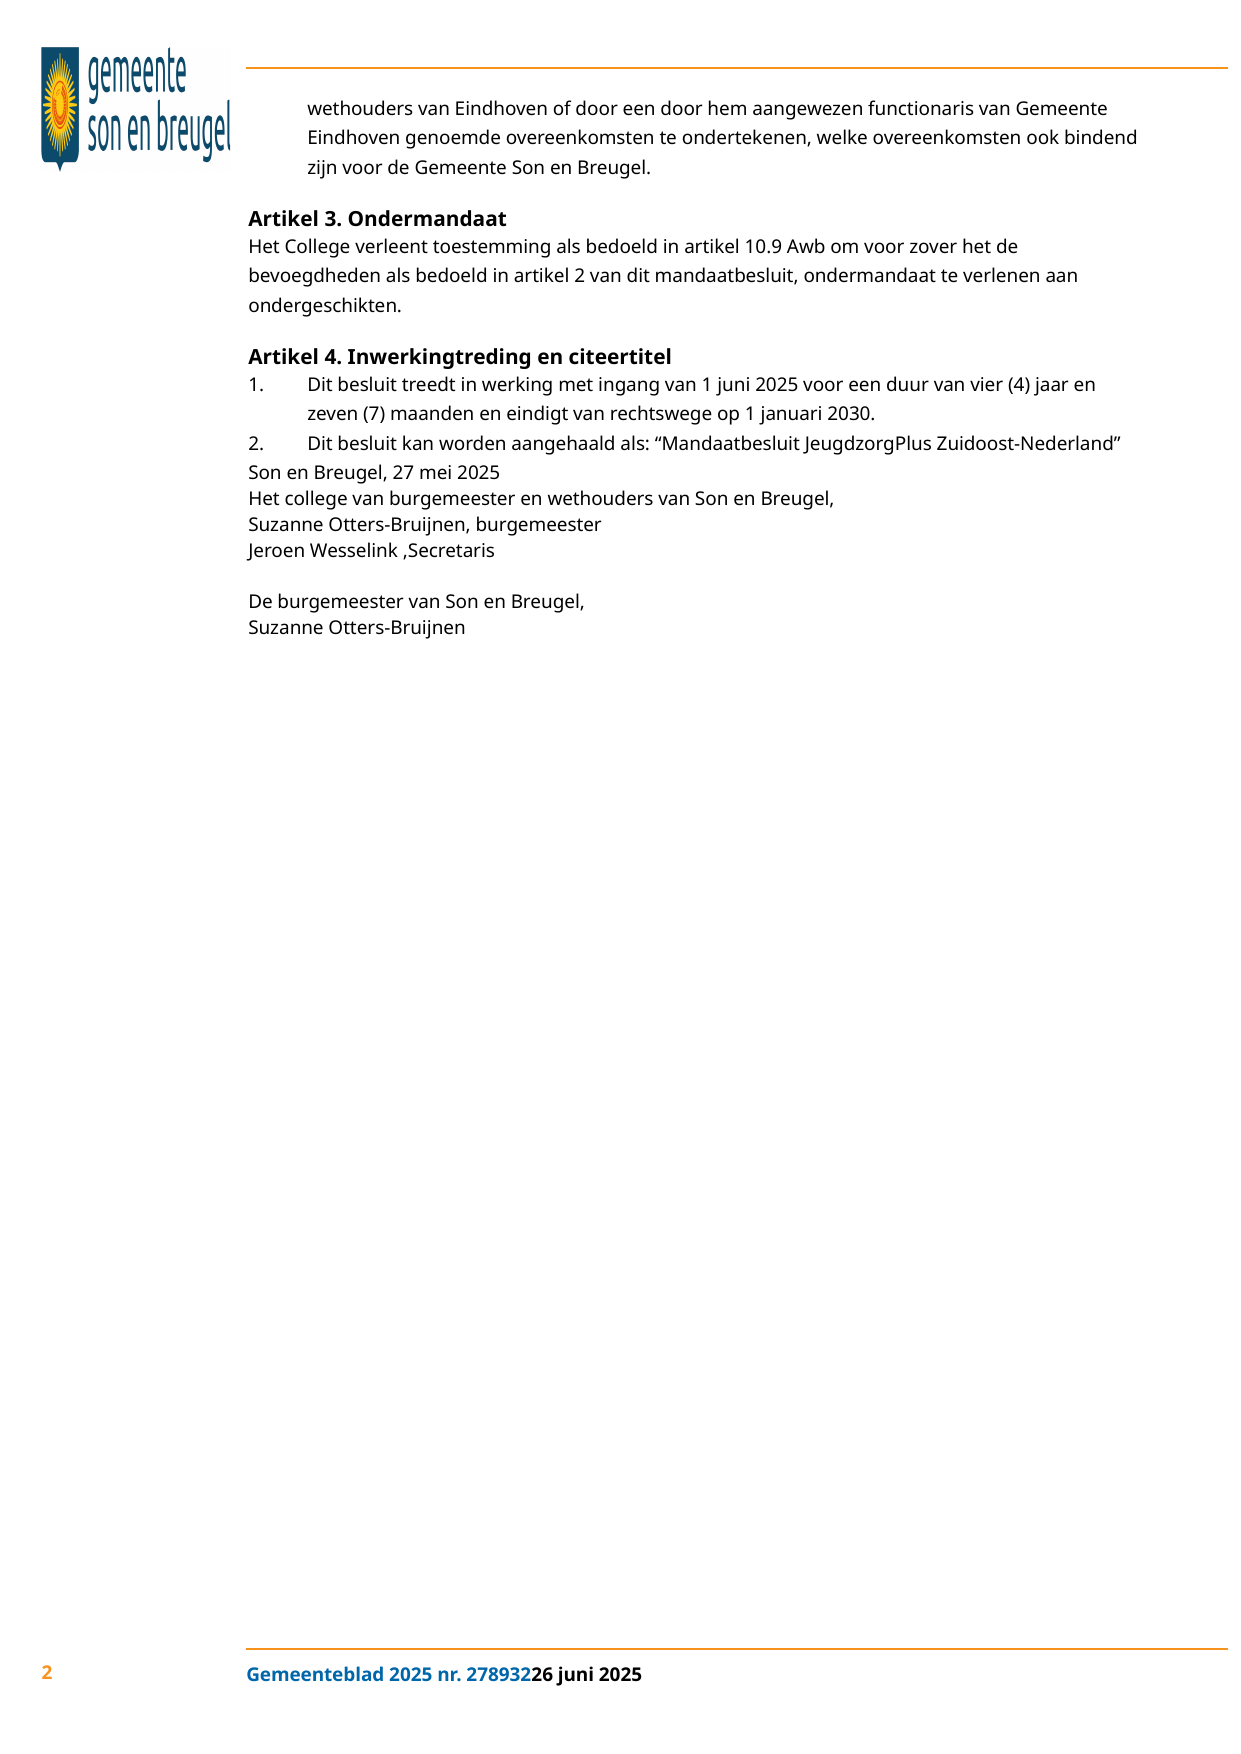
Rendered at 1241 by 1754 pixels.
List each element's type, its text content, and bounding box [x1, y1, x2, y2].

text Suzanne Otters-Bruijnen, burgemeester [248, 511, 1152, 537]
text Artikel 3. Ondermandaat [248, 204, 1152, 233]
text Het college van burgemeester en wethouders van Son en Breugel, [248, 485, 1152, 511]
text De burgemeester van Son en Breugel, [248, 588, 1152, 614]
text Het College verleent toestemming als bedoeld in artikel 10.9 Awb om voor zover het de bevoegdheden als bedoeld in artikel 2 van dit mandaatbesluit, ondermandaat te verlenen aan ondergeschikten. [248, 233, 1152, 318]
list Dit besluit kan worden aangehaald als: “Mandaatbesluit JeugdzorgPlus Zuidoost-Nederland” [248, 430, 1152, 456]
text Suzanne Otters-Bruijnen [248, 614, 1152, 640]
text Artikel 4. Inwerkingtreding en citeertitel [248, 342, 1152, 371]
picture [41, 47, 231, 172]
text Son en Breugel, 27 mei 2025 [248, 459, 1152, 485]
text Jeroen Wesselink ,Secretaris [248, 537, 1152, 562]
list wethouders van Eindhoven of door een door hem aangewezen functionaris van Gemeente Eindhoven genoemde overeenkomsten te ondertekenen, welke overeenkomsten ook bindend zijn voor de Gemeente Son en Breugel. [248, 95, 1152, 180]
list Dit besluit treedt in werking met ingang van 1 juni 2025 voor een duur van vier (4) jaar en zeven (7) maanden en eindigt van rechtswege op 1 januari 2030. [248, 371, 1152, 426]
